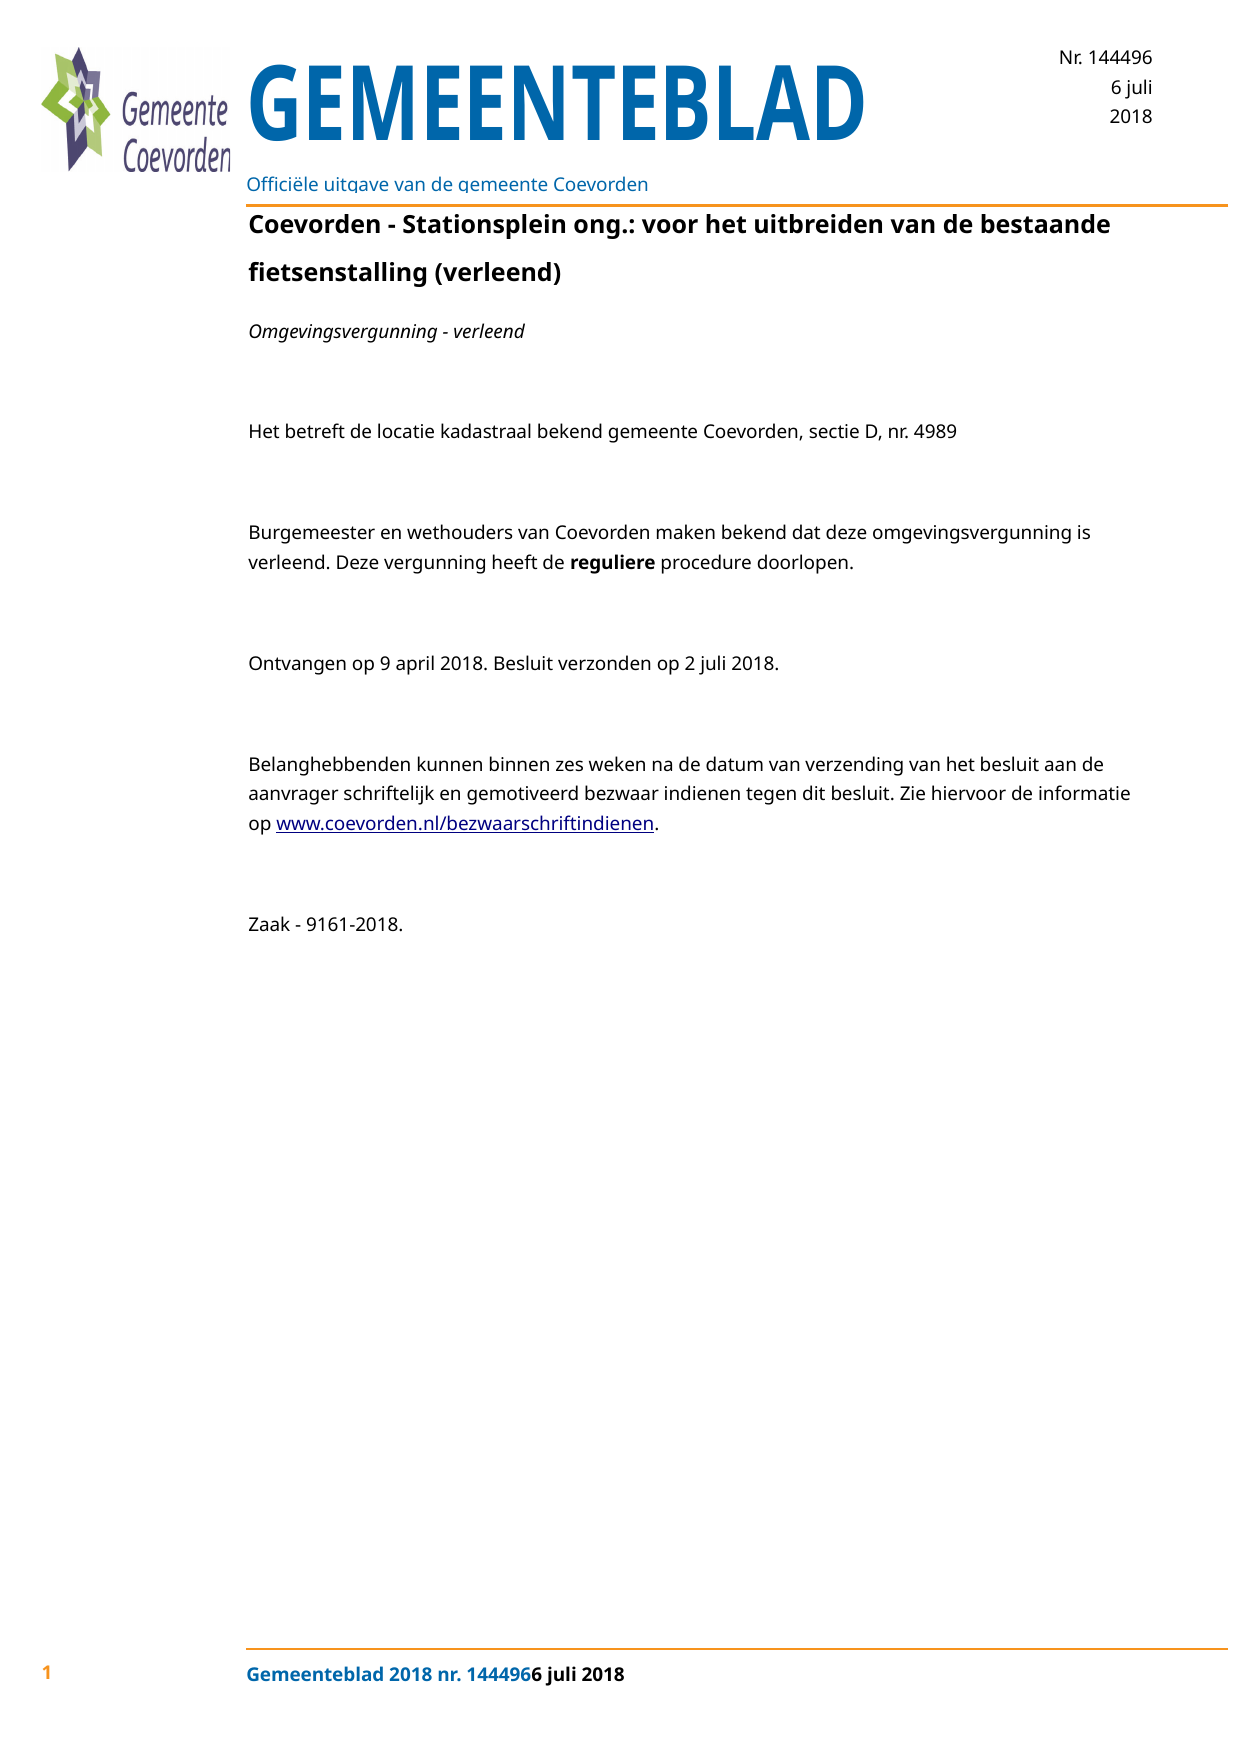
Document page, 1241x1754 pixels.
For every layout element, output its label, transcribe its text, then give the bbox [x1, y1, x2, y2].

text Het betreft de locatie kadastraal bekend gemeente Coevorden, sectie D, nr. 4989 [248, 419, 1152, 444]
text Belanghebbenden kunnen binnen zes weken na de datum van verzending van het besluit aan de aanvrager schriftelijk en gemotiveerd bezwaar indienen tegen dit besluit. Zie hiervoor de informatie op www.coevorden.nl/bezwaarschriftindienen. [248, 751, 1152, 836]
text Coevorden - Stationsplein ong.: voor het uitbreiden van de bestaande fietsenstalling (verleend) [248, 207, 1152, 288]
picture [41, 47, 231, 172]
text Burgemeester en wethouders van Coevorden maken bekend dat deze omgevingsvergunning is verleend. Deze vergunning heeft de reguliere procedure doorlopen. [248, 519, 1152, 575]
text Ontvangen op 9 april 2018. Besluit verzonden op 2 juli 2018. [248, 650, 1152, 676]
text Zaak - 9161-2018. [248, 911, 1152, 937]
text Omgevingsvergunning - verleend [248, 318, 1152, 344]
